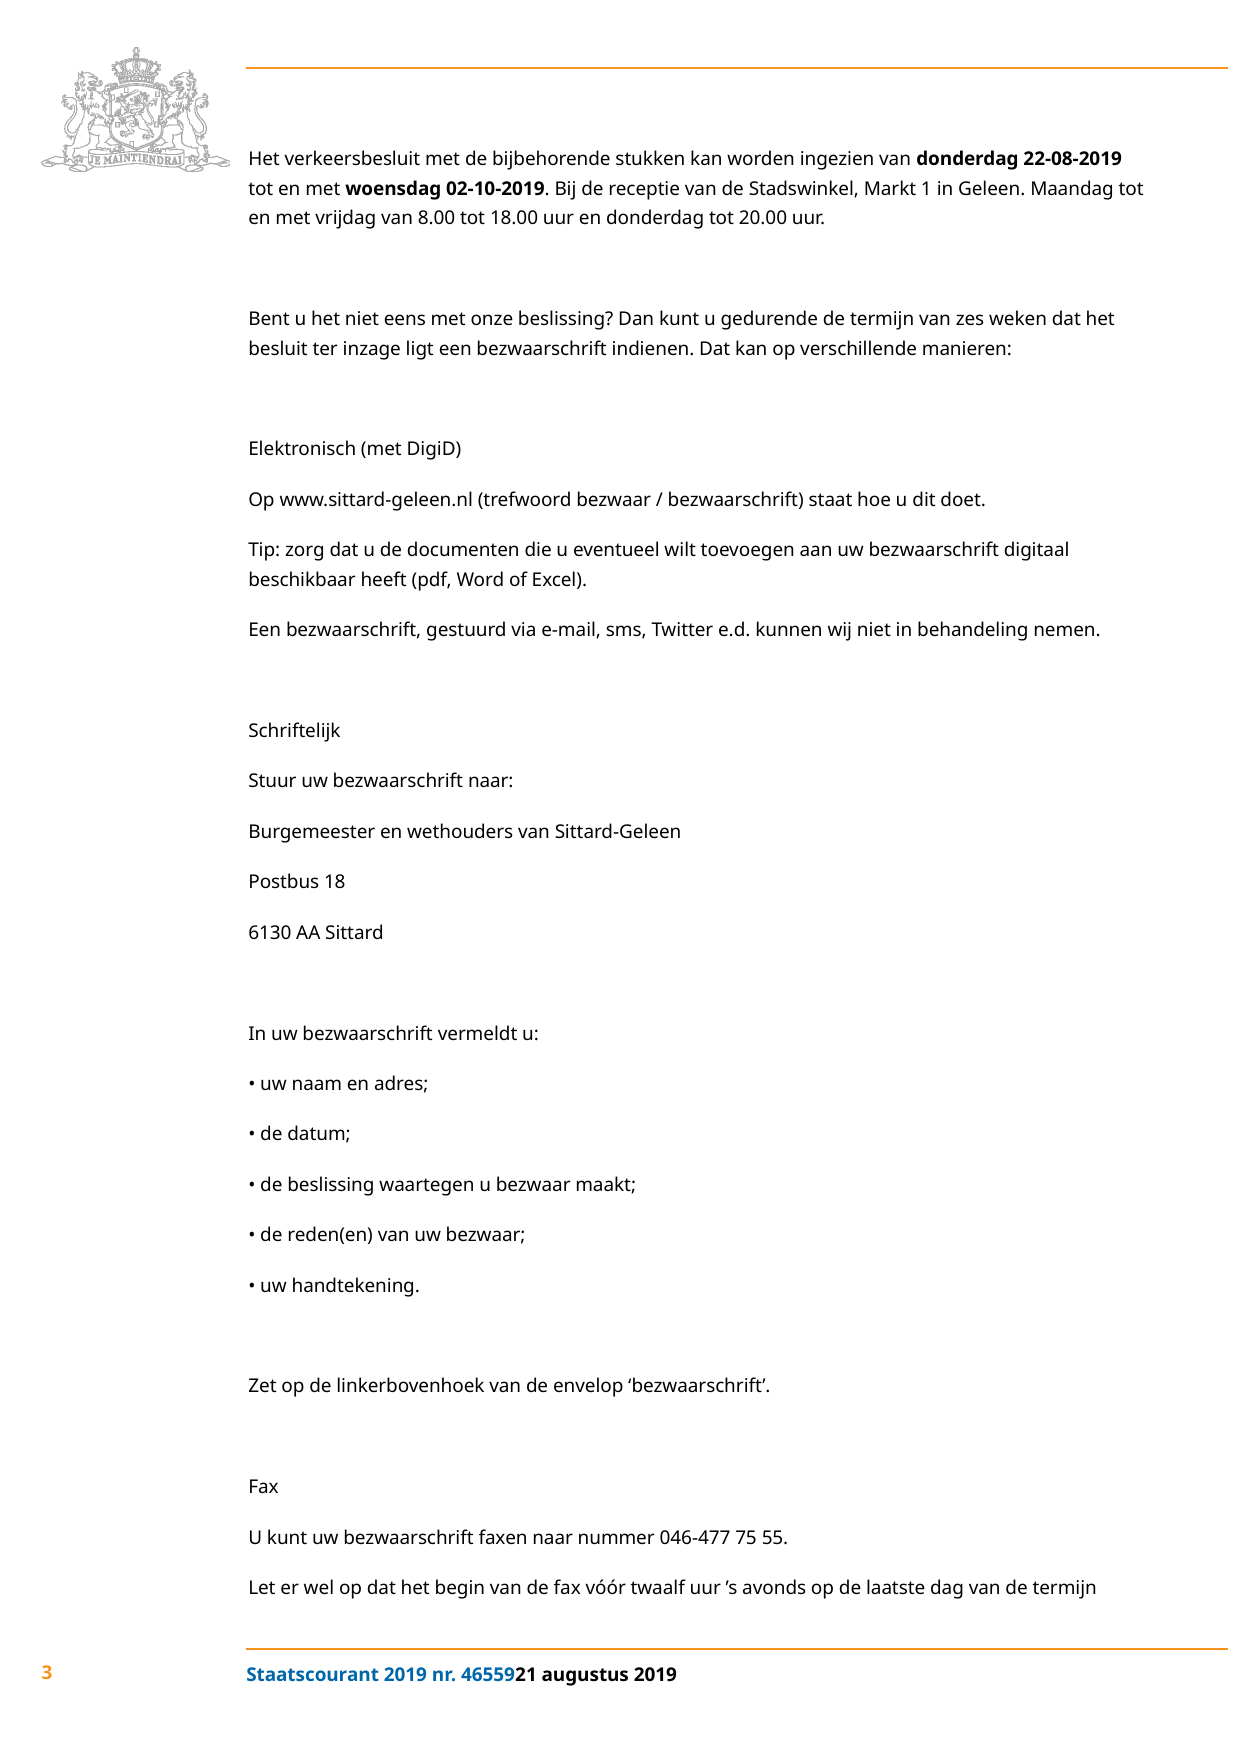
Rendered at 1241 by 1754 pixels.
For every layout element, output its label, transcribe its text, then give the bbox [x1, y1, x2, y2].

text Een bezwaarschrift, gestuurd via e-mail, sms, Twitter e.d. kunnen wij niet in behandeling nemen. [248, 616, 1152, 642]
text • uw naam en adres; [248, 1070, 1152, 1096]
text Stuur uw bezwaarschrift naar: [248, 768, 1152, 793]
text Op www.sittard-geleen.nl (trefwoord bezwaar / bezwaarschrift) staat hoe u dit doet. [248, 486, 1152, 512]
text U kunt uw bezwaarschrift faxen naar nummer 046-477 75 55. [248, 1524, 1152, 1550]
text Burgemeester en wethouders van Sittard-Geleen [248, 818, 1152, 844]
text Schriftelijk [248, 717, 1152, 743]
text Elektronisch (met DigiD) [248, 436, 1152, 461]
text Zet op de linkerbovenhoek van de envelop ‘bezwaarschrift’. [248, 1373, 1152, 1398]
text • de datum; [248, 1121, 1152, 1146]
text • de beslissing waartegen u bezwaar maakt; [248, 1171, 1152, 1197]
text Postbus 18 [248, 868, 1152, 894]
text • de reden(en) van uw bezwaar; [248, 1221, 1152, 1247]
text Fax [248, 1473, 1152, 1499]
text Let er wel op dat het begin van de fax vóór twaalf uur ’s avonds op de laatste dag van de termijn [248, 1574, 1152, 1600]
picture [41, 47, 231, 172]
text Het verkeersbesluit met de bijbehorende stukken kan worden ingezien van donderdag 22-08-2019 tot en met woensdag 02-10-2019. Bij de receptie van de Stadswinkel, Markt 1 in Geleen. Maandag tot en met vrijdag van 8.00 tot 18.00 uur en donderdag tot 20.00 uur. [248, 145, 1152, 230]
text Bent u het niet eens met onze beslissing? Dan kunt u gedurende de termijn van zes weken dat het besluit ter inzage ligt een bezwaarschrift indienen. Dat kan op verschillende manieren: [248, 305, 1152, 361]
text • uw handtekening. [248, 1272, 1152, 1298]
text 6130 AA Sittard [248, 919, 1152, 945]
text In uw bezwaarschrift vermeldt u: [248, 1020, 1152, 1046]
text Tip: zorg dat u de documenten die u eventueel wilt toevoegen aan uw bezwaarschrift digitaal beschikbaar heeft (pdf, Word of Excel). [248, 536, 1152, 592]
